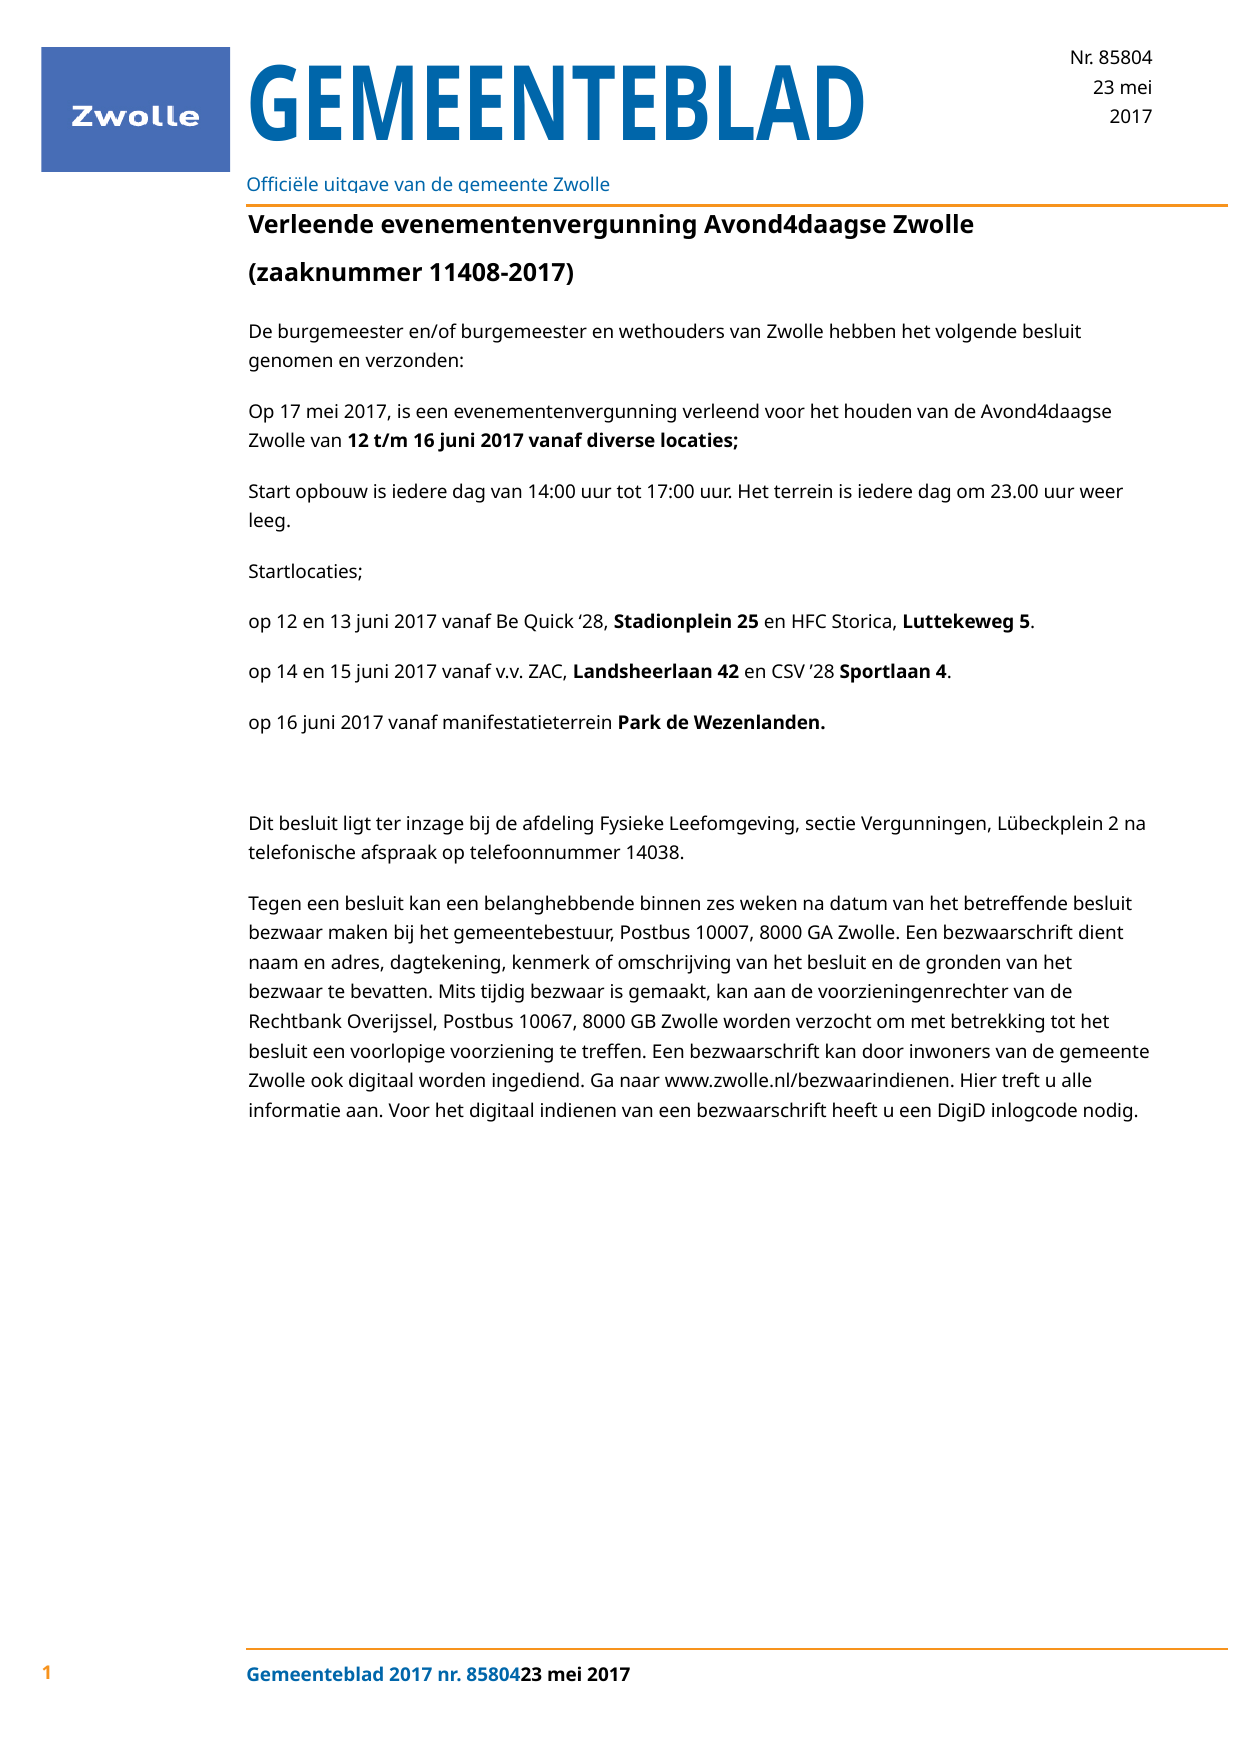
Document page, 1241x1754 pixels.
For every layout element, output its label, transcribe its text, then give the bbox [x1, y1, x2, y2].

text Dit besluit ligt ter inzage bij de afdeling Fysieke Leefomgeving, sectie Vergunningen, Lübeckplein 2 na telefonische afspraak op telefoonnummer 14038. [248, 810, 1152, 865]
text Start opbouw is iedere dag van 14:00 uur tot 17:00 uur. Het terrein is iedere dag om 23.00 uur weer leeg. [248, 478, 1152, 533]
text op 16 juni 2017 vanaf manifestatieterrein Park de Wezenlanden. [248, 709, 1152, 735]
text De burgemeester en/of burgemeester en wethouders van Zwolle hebben het volgende besluit genomen en verzonden: [248, 318, 1152, 373]
text Verleende evenementenvergunning Avond4daagse Zwolle (zaaknummer 11408-2017) [248, 207, 1152, 288]
text Tegen een besluit kan een belanghebbende binnen zes weken na datum van het betreffende besluit bezwaar maken bij het gemeentebestuur, Postbus 10007, 8000 GA Zwolle. Een bezwaarschrift dient naam en adres, dagtekening, kenmerk of omschrijving van het besluit en de gronden van het bezwaar te bevatten. Mits tijdig bezwaar is gemaakt, kan aan de voorzieningenrechter van de Rechtbank Overijssel, Postbus 10067, 8000 GB Zwolle worden verzocht om met betrekking tot het besluit een voorlopige voorziening te treffen. Een bezwaarschrift kan door inwoners van de gemeente Zwolle ook digitaal worden ingediend. Ga naar www.zwolle.nl/bezwaarindienen. Hier treft u alle informatie aan. Voor het digitaal indienen van een bezwaarschrift heeft u een DigiD inlogcode nodig. [248, 890, 1152, 1123]
text op 12 en 13 juni 2017 vanaf Be Quick ‘28, Stadionplein 25 en HFC Storica, Luttekeweg 5. [248, 608, 1152, 634]
picture [41, 47, 231, 172]
text Op 17 mei 2017, is een evenementenvergunning verleend voor het houden van de Avond4daagse Zwolle van 12 t/m 16 juni 2017 vanaf diverse locaties; [248, 398, 1152, 453]
text Startlocaties; [248, 558, 1152, 584]
text op 14 en 15 juni 2017 vanaf v.v. ZAC, Landsheerlaan 42 en CSV ’28 Sportlaan 4. [248, 659, 1152, 684]
